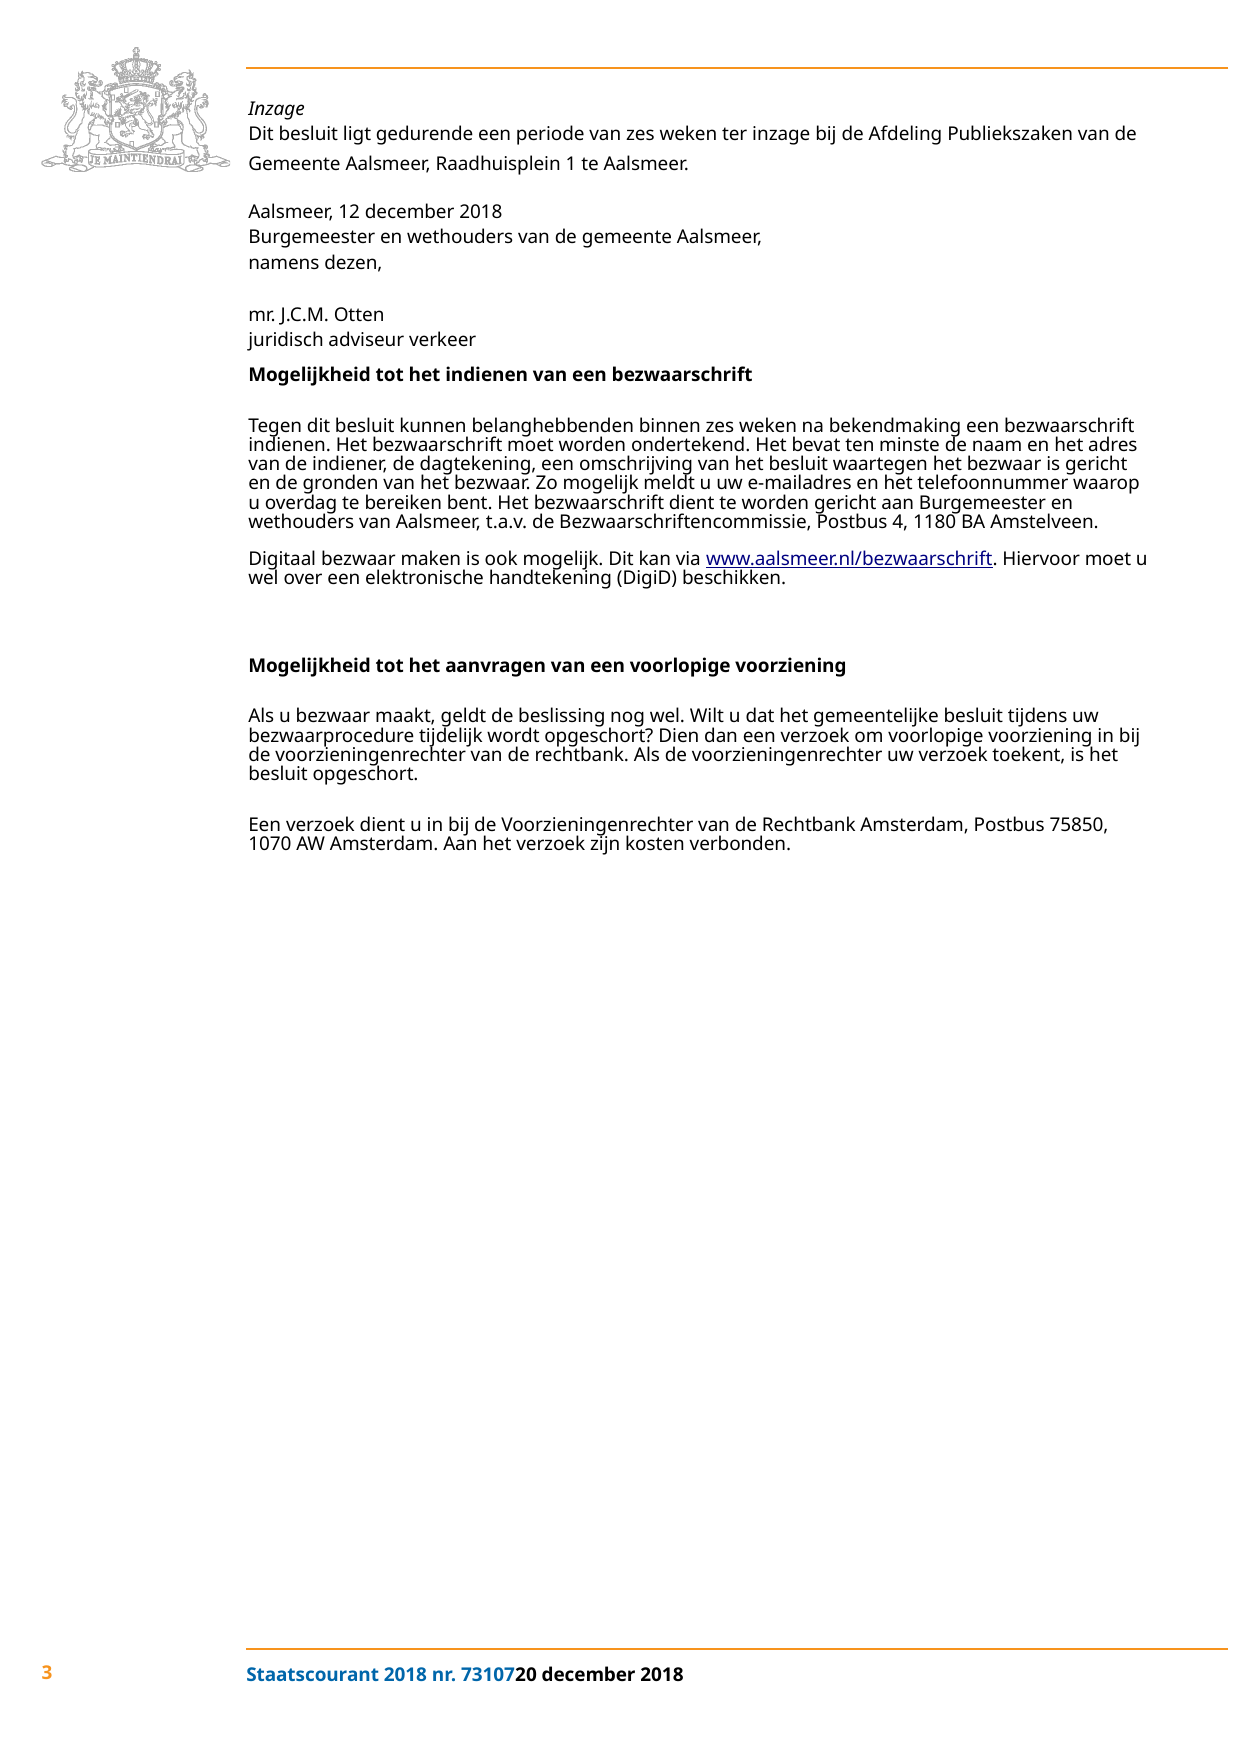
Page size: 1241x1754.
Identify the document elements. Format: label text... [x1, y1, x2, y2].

text Mogelijkheid tot het aanvragen van een voorlopige voorziening [248, 657, 1152, 676]
text Tegen dit besluit kunnen belanghebbenden binnen zes weken na bekendmaking een bezwaarschrift indienen. Het bezwaarschrift moet worden ondertekend. Het bevat ten minste de naam en het adres van de indiener, de dagtekening, een omschrijving van het besluit waartegen het bezwaar is gericht en de gronden van het bezwaar. Zo mogelijk meldt u uw e-mailadres en het telefoonnummer waarop u overdag te bereiken bent. Het bezwaarschrift dient te worden gericht aan Burgemeester en wethouders van Aalsmeer, t.a.v. de Bezwaarschriftencommissie, Postbus 4, 1180 BA Amstelveen. [248, 417, 1152, 532]
picture [41, 47, 231, 172]
text Als u bezwaar maakt, geldt de beslissing nog wel. Wilt u dat het gemeentelijke besluit tijdens uw bezwaarprocedure tijdelijk wordt opgeschort? Dien dan een verzoek om voorlopige voorziening in bij de voorzieningenrechter van de rechtbank. Als de voorzieningenrechter uw verzoek toekent, is het besluit opgeschort. [248, 707, 1152, 784]
text Dit besluit ligt gedurende een periode van zes weken ter inzage bij de Afdeling Publiekszaken van de Gemeente Aalsmeer, Raadhuisplein 1 te Aalsmeer. [248, 121, 1152, 176]
text Mogelijkheid tot het indienen van een bezwaarschrift [248, 366, 1152, 385]
text Burgemeester en wethouders van de gemeente Aalsmeer, [248, 224, 1152, 249]
text Een verzoek dient u in bij de Voorzieningenrechter van de Rechtbank Amsterdam, Postbus 75850, 1070 AW Amsterdam. Aan het verzoek zijn kosten verbonden. [248, 816, 1152, 854]
text Digitaal bezwaar maken is ook mogelijk. Dit kan via www.aalsmeer.nl/bezwaarschrift. Hiervoor moet u wel over een elektronische handtekening (DigiD) beschikken. [248, 550, 1152, 588]
text Aalsmeer, 12 december 2018 [248, 198, 1152, 224]
text Inzage [248, 95, 1152, 121]
text juridisch adviseur verkeer [248, 327, 1152, 352]
text namens dezen, [248, 249, 1152, 275]
text mr. J.C.M. Otten [248, 301, 1152, 327]
